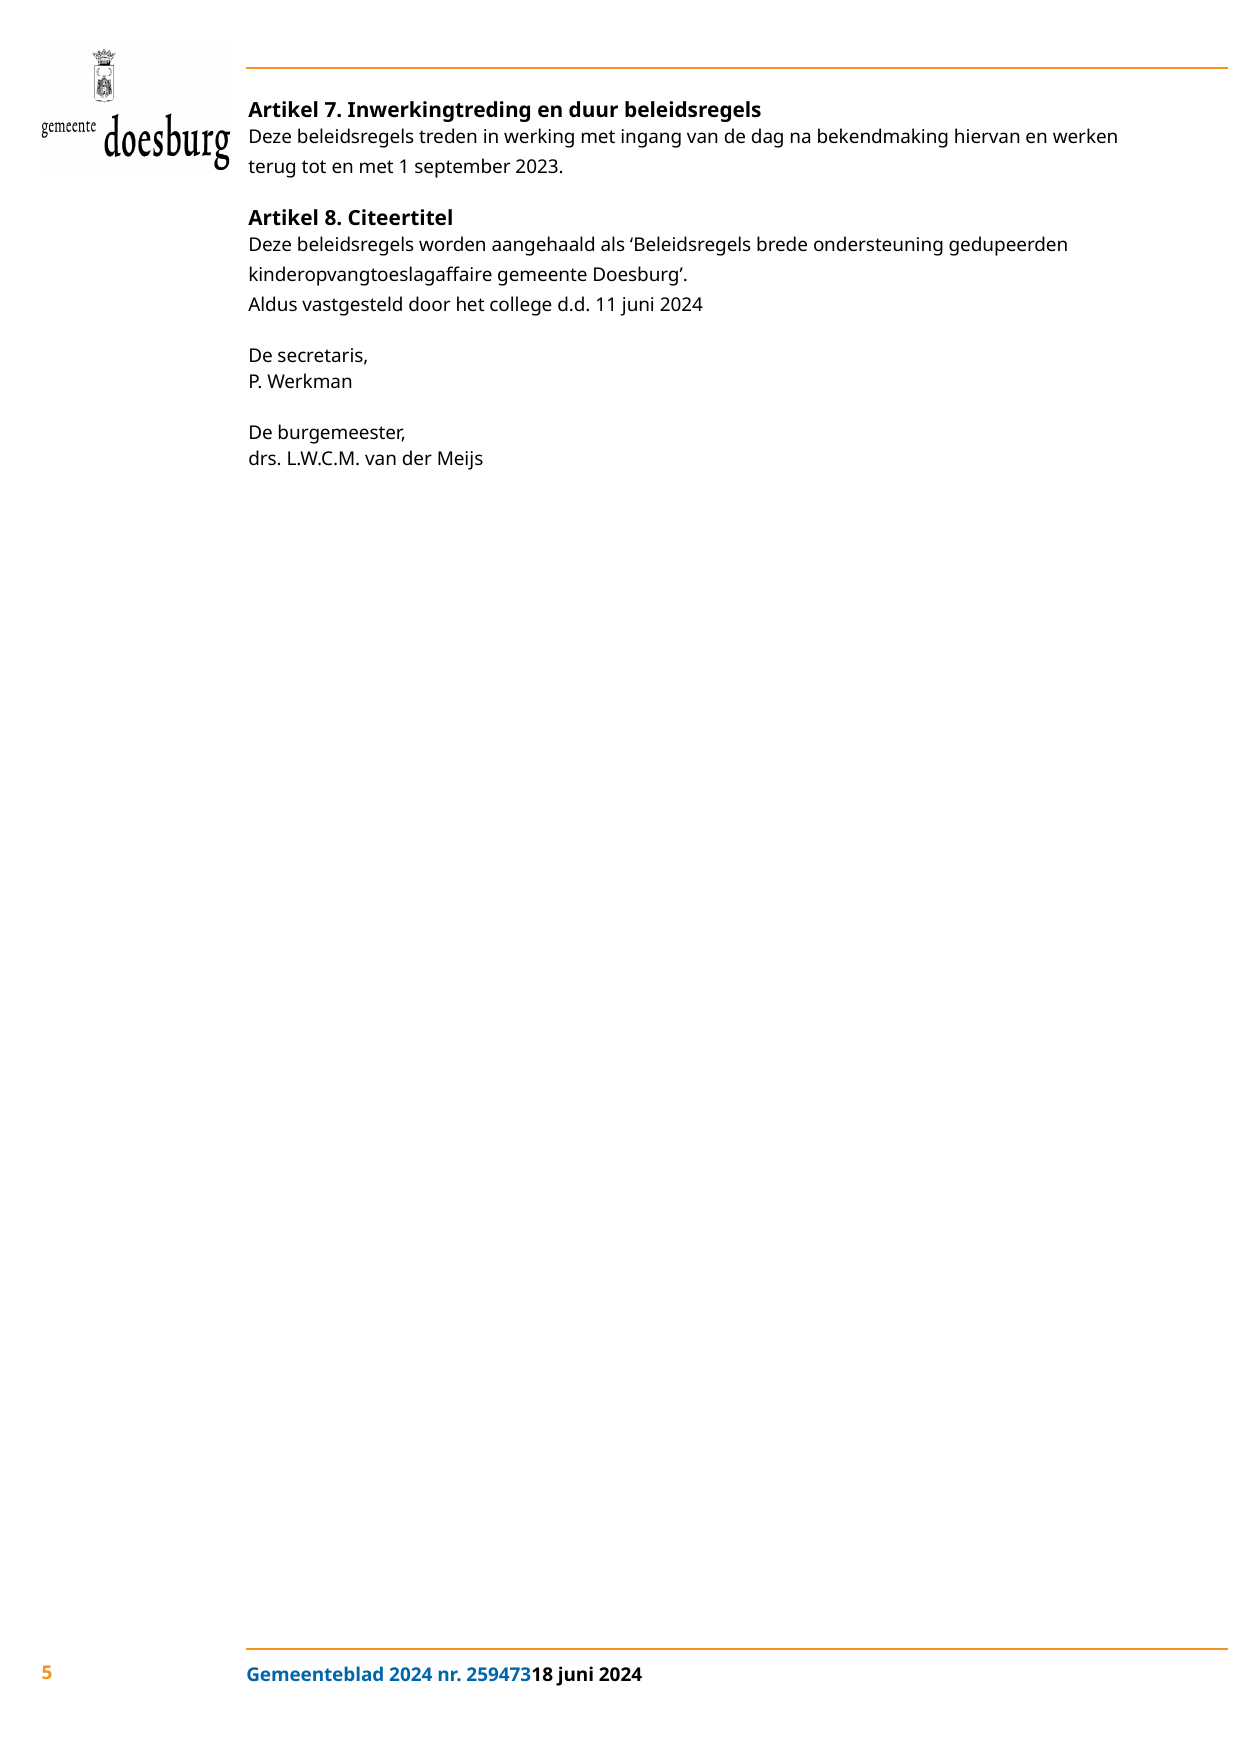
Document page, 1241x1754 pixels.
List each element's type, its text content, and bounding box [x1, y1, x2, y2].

text Artikel 7. Inwerkingtreding en duur beleidsregels [248, 95, 1152, 123]
text Aldus vastgesteld door het college d.d. 11 juni 2024 [248, 291, 1152, 317]
text Deze beleidsregels worden aangehaald als ‘Beleidsregels brede ondersteuning gedupeerden kinderopvangtoeslagaffaire gemeente Doesburg’. [248, 232, 1152, 287]
text De secretaris, [248, 342, 1152, 368]
text Deze beleidsregels treden in werking met ingang van de dag na bekendmaking hiervan en werken terug tot en met 1 september 2023. [248, 123, 1152, 178]
text Artikel 8. Citeertitel [248, 203, 1152, 232]
picture [41, 47, 231, 172]
text P. Werkman [248, 368, 1152, 394]
text drs. L.W.C.M. van der Meijs [248, 445, 1152, 471]
text De burgemeester, [248, 419, 1152, 445]
